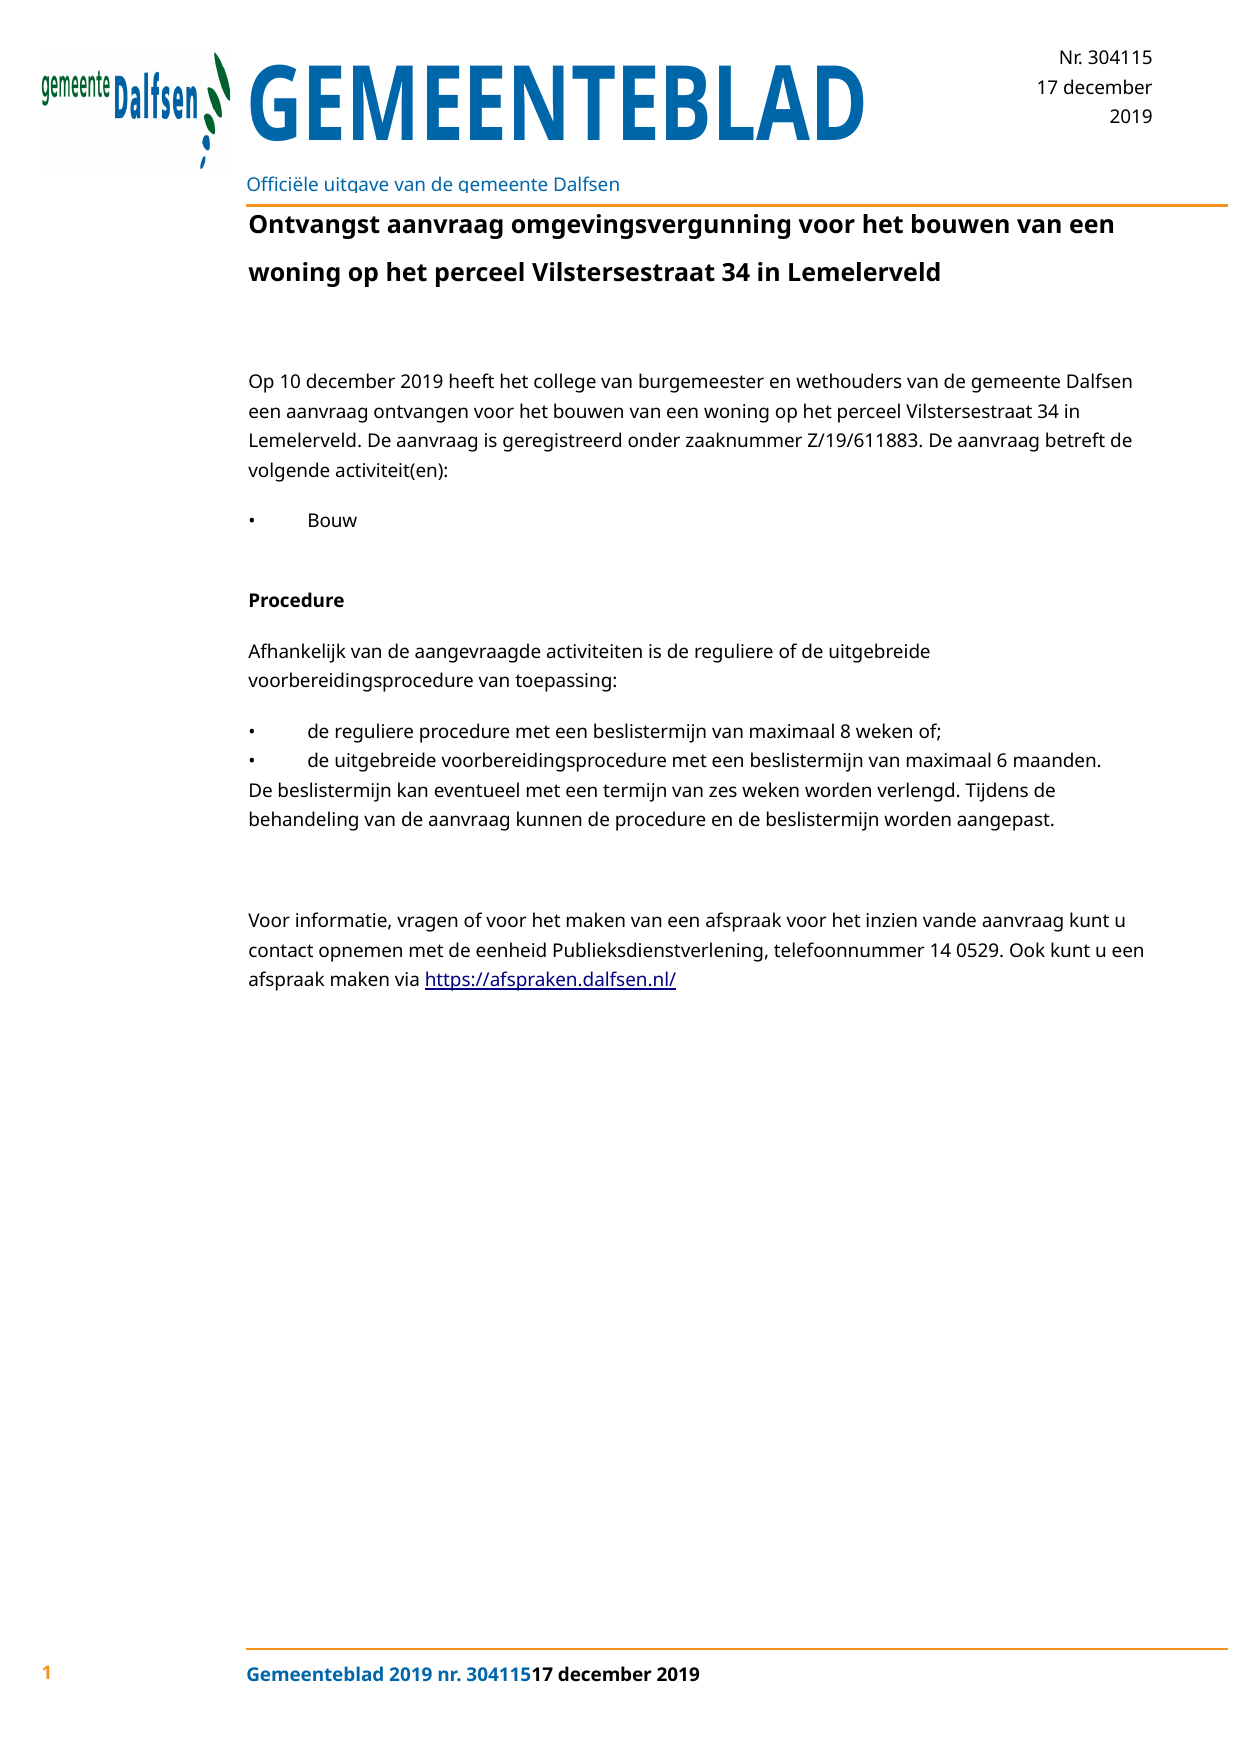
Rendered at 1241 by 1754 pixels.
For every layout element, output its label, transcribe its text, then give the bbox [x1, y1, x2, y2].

text Procedure [248, 587, 1152, 613]
list de uitgebreide voorbereidingsprocedure met een beslistermijn van maximaal 6 maanden. [248, 747, 1152, 773]
text Op 10 december 2019 heeft het college van burgemeester en wethouders van de gemeente Dalfsen een aanvraag ontvangen voor het bouwen van een woning op het perceel Vilstersestraat 34 in Lemelerveld. De aanvraag is geregistreerd onder zaaknummer Z/19/611883. De aanvraag betreft de volgende activiteit(en): [248, 368, 1152, 483]
text Afhankelijk van de aangevraagde activiteiten is de reguliere of de uitgebreide voorbereidingsprocedure van toepassing: [248, 638, 1152, 693]
text Ontvangst aanvraag omgevingsvergunning voor het bouwen van een woning op het perceel Vilstersestraat 34 in Lemelerveld [248, 207, 1152, 288]
text Voor informatie, vragen of voor het maken van een afspraak voor het inzien vande aanvraag kunt u contact opnemen met de eenheid Publieksdienstverlening, telefoonnummer 14 0529. Ook kunt u een afspraak maken via https://afspraken.dalfsen.nl/ [248, 907, 1152, 992]
list Bouw [248, 507, 1152, 533]
picture [41, 47, 231, 172]
list de reguliere procedure met een beslistermijn van maximaal 8 weken of; [248, 718, 1152, 744]
text De beslistermijn kan eventueel met een termijn van zes weken worden verlengd. Tijdens de behandeling van de aanvraag kunnen de procedure en de beslistermijn worden aangepast. [248, 777, 1152, 832]
